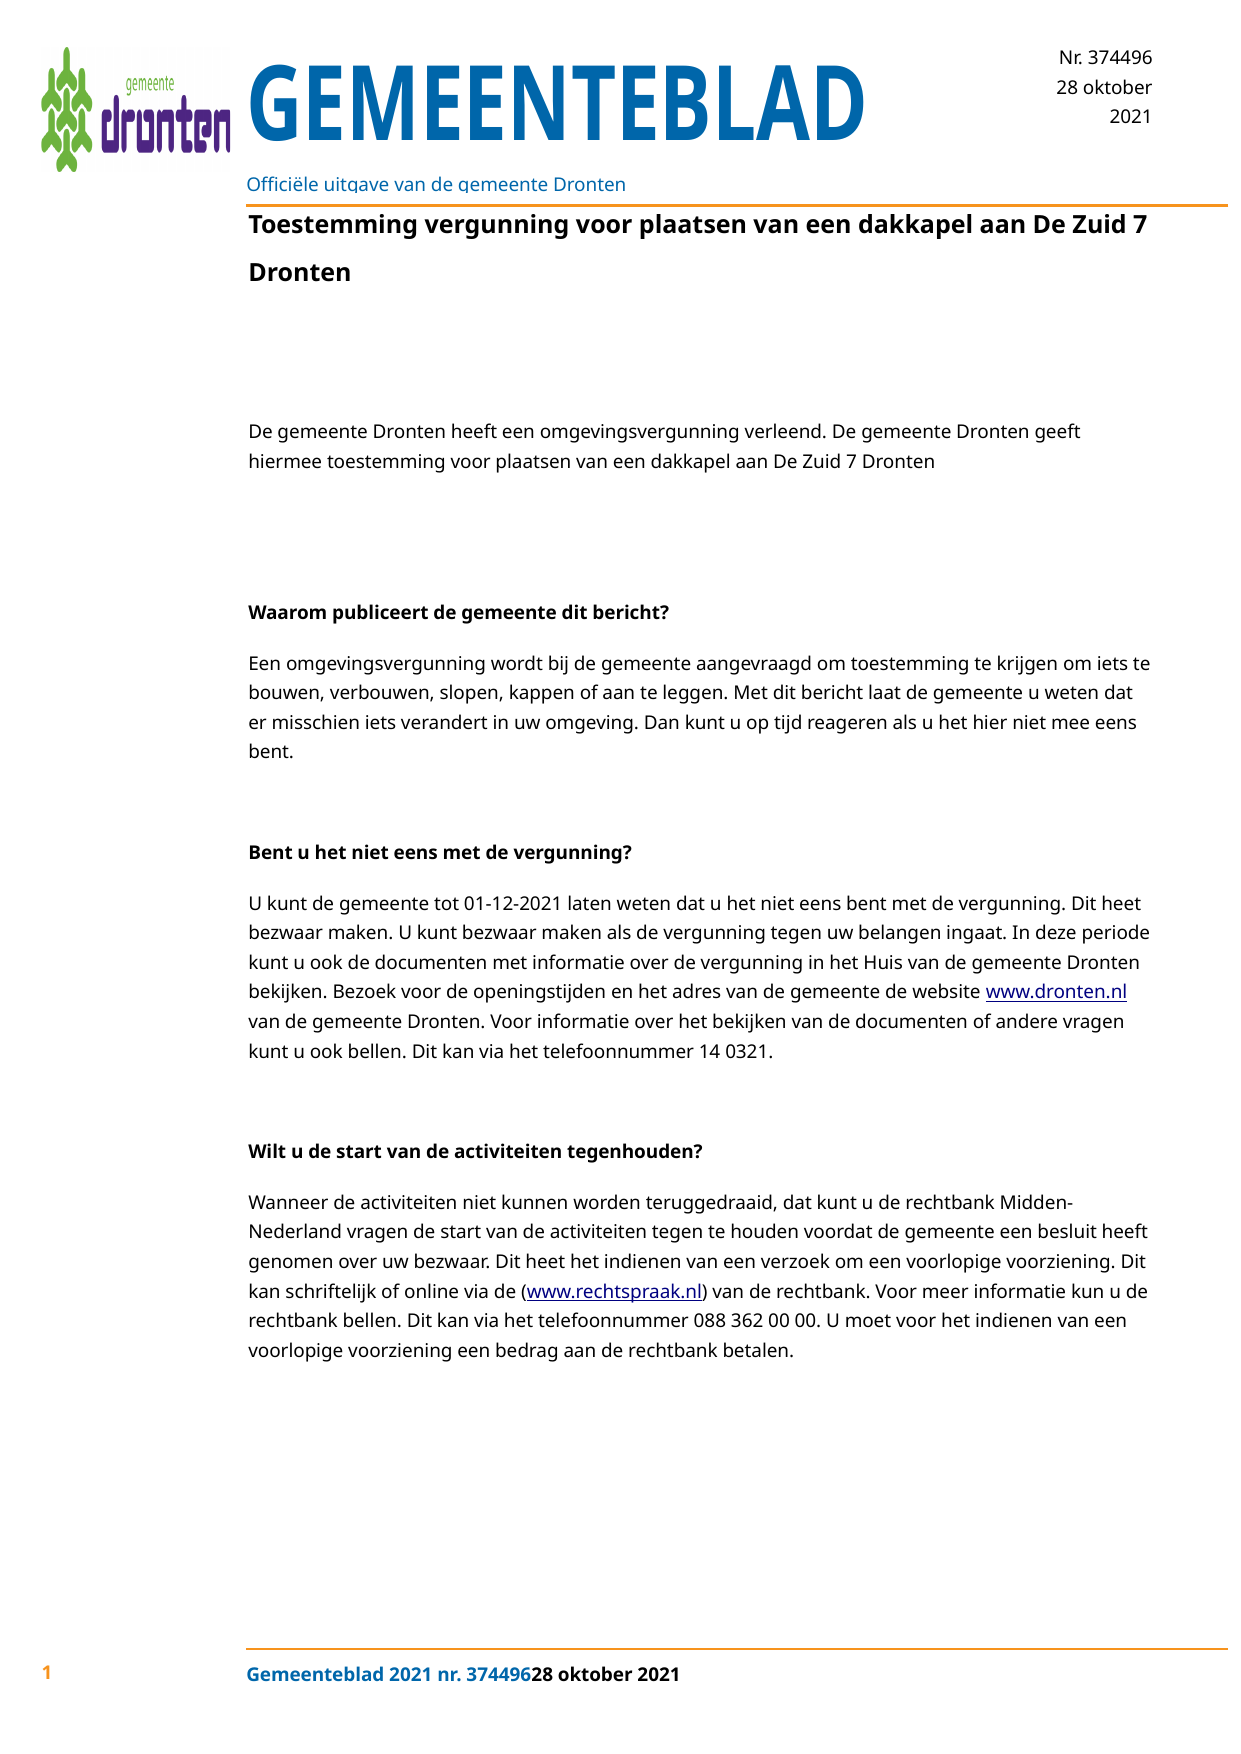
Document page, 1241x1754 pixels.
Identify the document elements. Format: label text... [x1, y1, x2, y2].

text Wilt u de start van de activiteiten tegenhouden? [248, 1139, 1152, 1164]
picture [41, 47, 231, 172]
text Een omgevingsvergunning wordt bij de gemeente aangevraagd om toestemming te krijgen om iets te bouwen, verbouwen, slopen, kappen of aan te leggen. Met dit bericht laat de gemeente u weten dat er misschien iets verandert in uw omgeving. Dan kunt u op tijd reageren als u het hier niet mee eens bent. [248, 650, 1152, 764]
text U kunt de gemeente tot 01-12-2021 laten weten dat u het niet eens bent met de vergunning. Dit heet bezwaar maken. U kunt bezwaar maken als de vergunning tegen uw belangen ingaat. In deze periode kunt u ook de documenten met informatie over de vergunning in het Huis van de gemeente Dronten bekijken. Bezoek voor de openingstijden en het adres van de gemeente de website www.dronten.nl van de gemeente Dronten. Voor informatie over het bekijken van de documenten of andere vragen kunt u ook bellen. Dit kan via het telefoonnummer 14 0321. [248, 890, 1152, 1064]
text Toestemming vergunning voor plaatsen van een dakkapel aan De Zuid 7 Dronten [248, 207, 1152, 288]
text Wanneer de activiteiten niet kunnen worden teruggedraaid, dat kunt u de rechtbank Midden-Nederland vragen de start van de activiteiten tegen te houden voordat de gemeente een besluit heeft genomen over uw bezwaar. Dit heet het indienen van een verzoek om een voorlopige voorziening. Dit kan schriftelijk of online via de (www.rechtspraak.nl) van de rechtbank. Voor meer informatie kun u de rechtbank bellen. Dit kan via het telefoonnummer 088 362 00 00. U moet voor het indienen van een voorlopige voorziening een bedrag aan de rechtbank betalen. [248, 1189, 1152, 1363]
text Waarom publiceert de gemeente dit bericht? [248, 599, 1152, 625]
text De gemeente Dronten heeft een omgevingsvergunning verleend. De gemeente Dronten geeft hiermee toestemming voor plaatsen van een dakkapel aan De Zuid 7 Dronten [248, 419, 1152, 474]
text Bent u het niet eens met de vergunning? [248, 839, 1152, 865]
